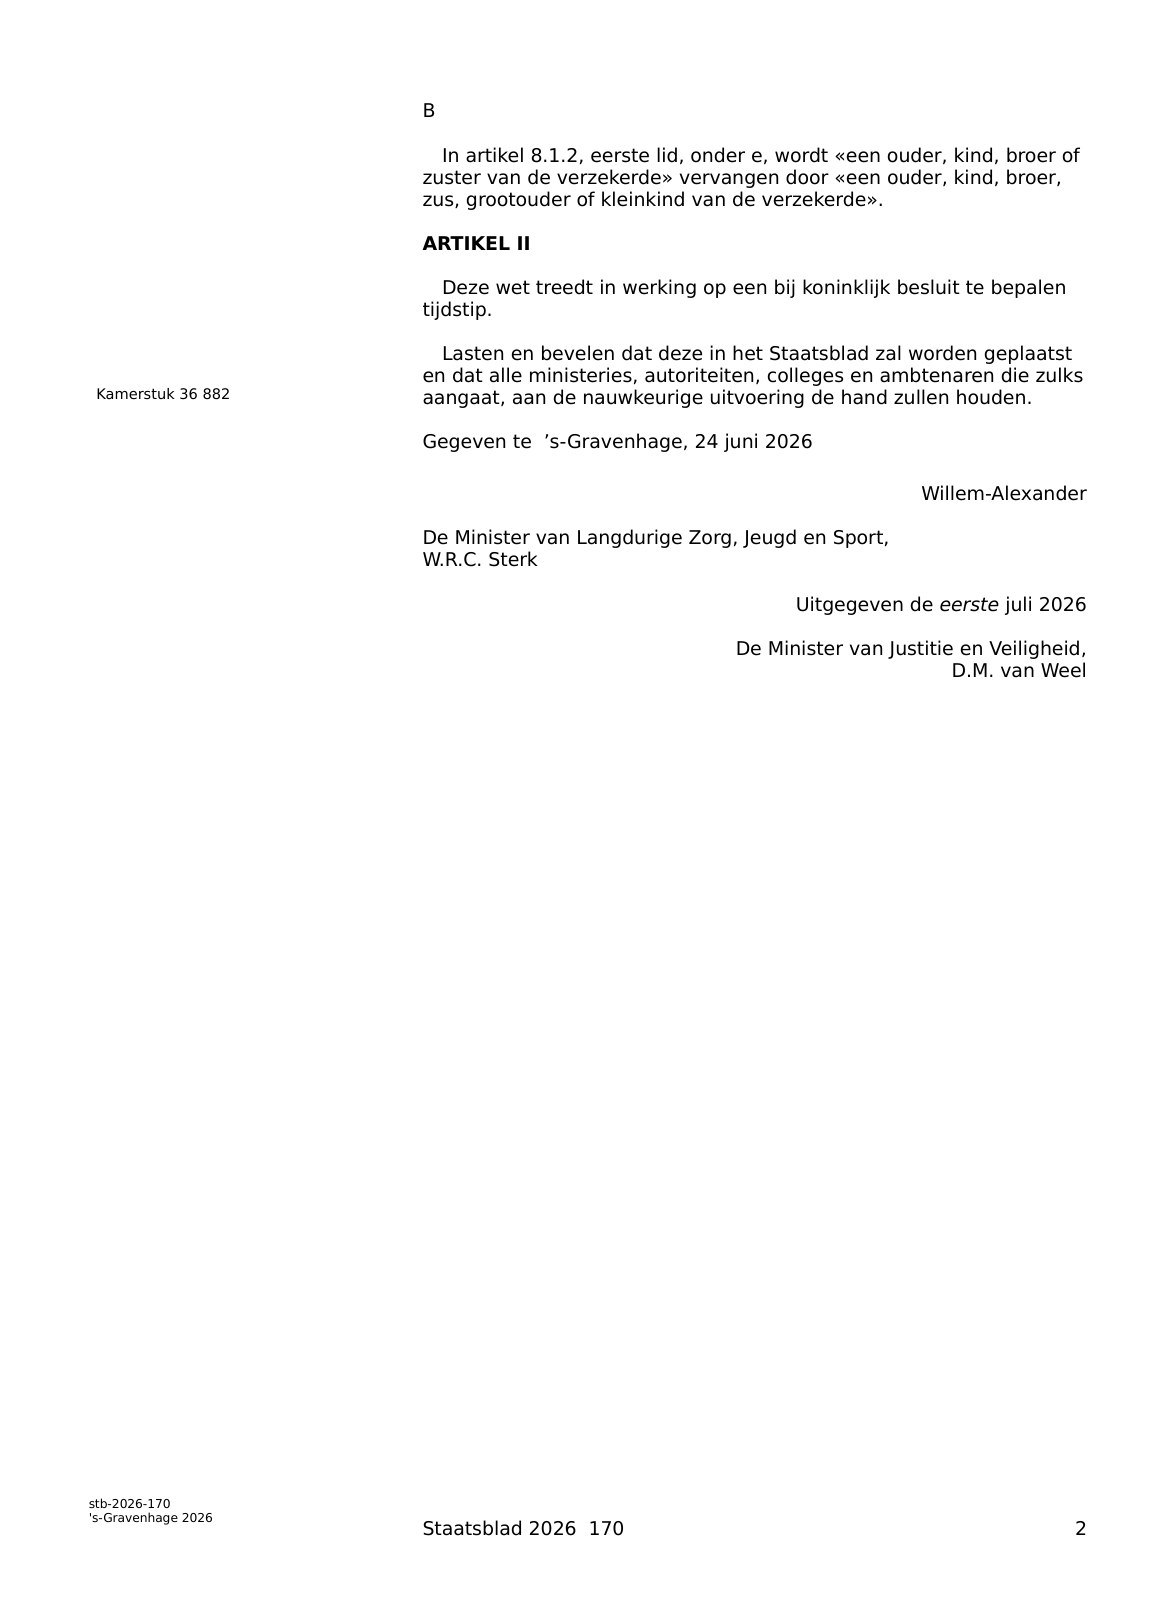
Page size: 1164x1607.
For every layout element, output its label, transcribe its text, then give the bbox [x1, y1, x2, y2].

text Kamerstuk 36 882 [77, 386, 396, 403]
text Deze wet treedt in werking op een bij koninklijk besluit te bepalen tijdstip. [422, 277, 1087, 321]
text Willem-Alexander [422, 483, 1087, 505]
text stb-2026-170 [88, 1497, 323, 1511]
text De Minister van Justitie en Veiligheid, D.M. van Weel [422, 638, 1087, 682]
text Uitgegeven de eerste juli 2026 [422, 593, 1087, 615]
text In artikel 8.1.2, eerste lid, onder e, wordt «een ouder, kind, broer of zuster van de verzekerde» vervangen door «een ouder, kind, broer, zus, grootouder of kleinkind van de verzekerde». [422, 144, 1087, 211]
text Gegeven te ’s-Gravenhage, 24 juni 2026 [422, 431, 1087, 453]
text B [422, 100, 1087, 122]
text Lasten en bevelen dat deze in het Staatsblad zal worden geplaatst en dat alle ministeries, autoriteiten, colleges en ambtenaren die zulks aangaat, aan de nauwkeurige uitvoering de hand zullen houden. [422, 343, 1087, 409]
text 's-Gravenhage 2026 [88, 1511, 323, 1525]
subtitle ARTIKEL II [422, 233, 1087, 255]
text De Minister van Langdurige Zorg, Jeugd en Sport, W.R.C. Sterk [422, 527, 1087, 571]
